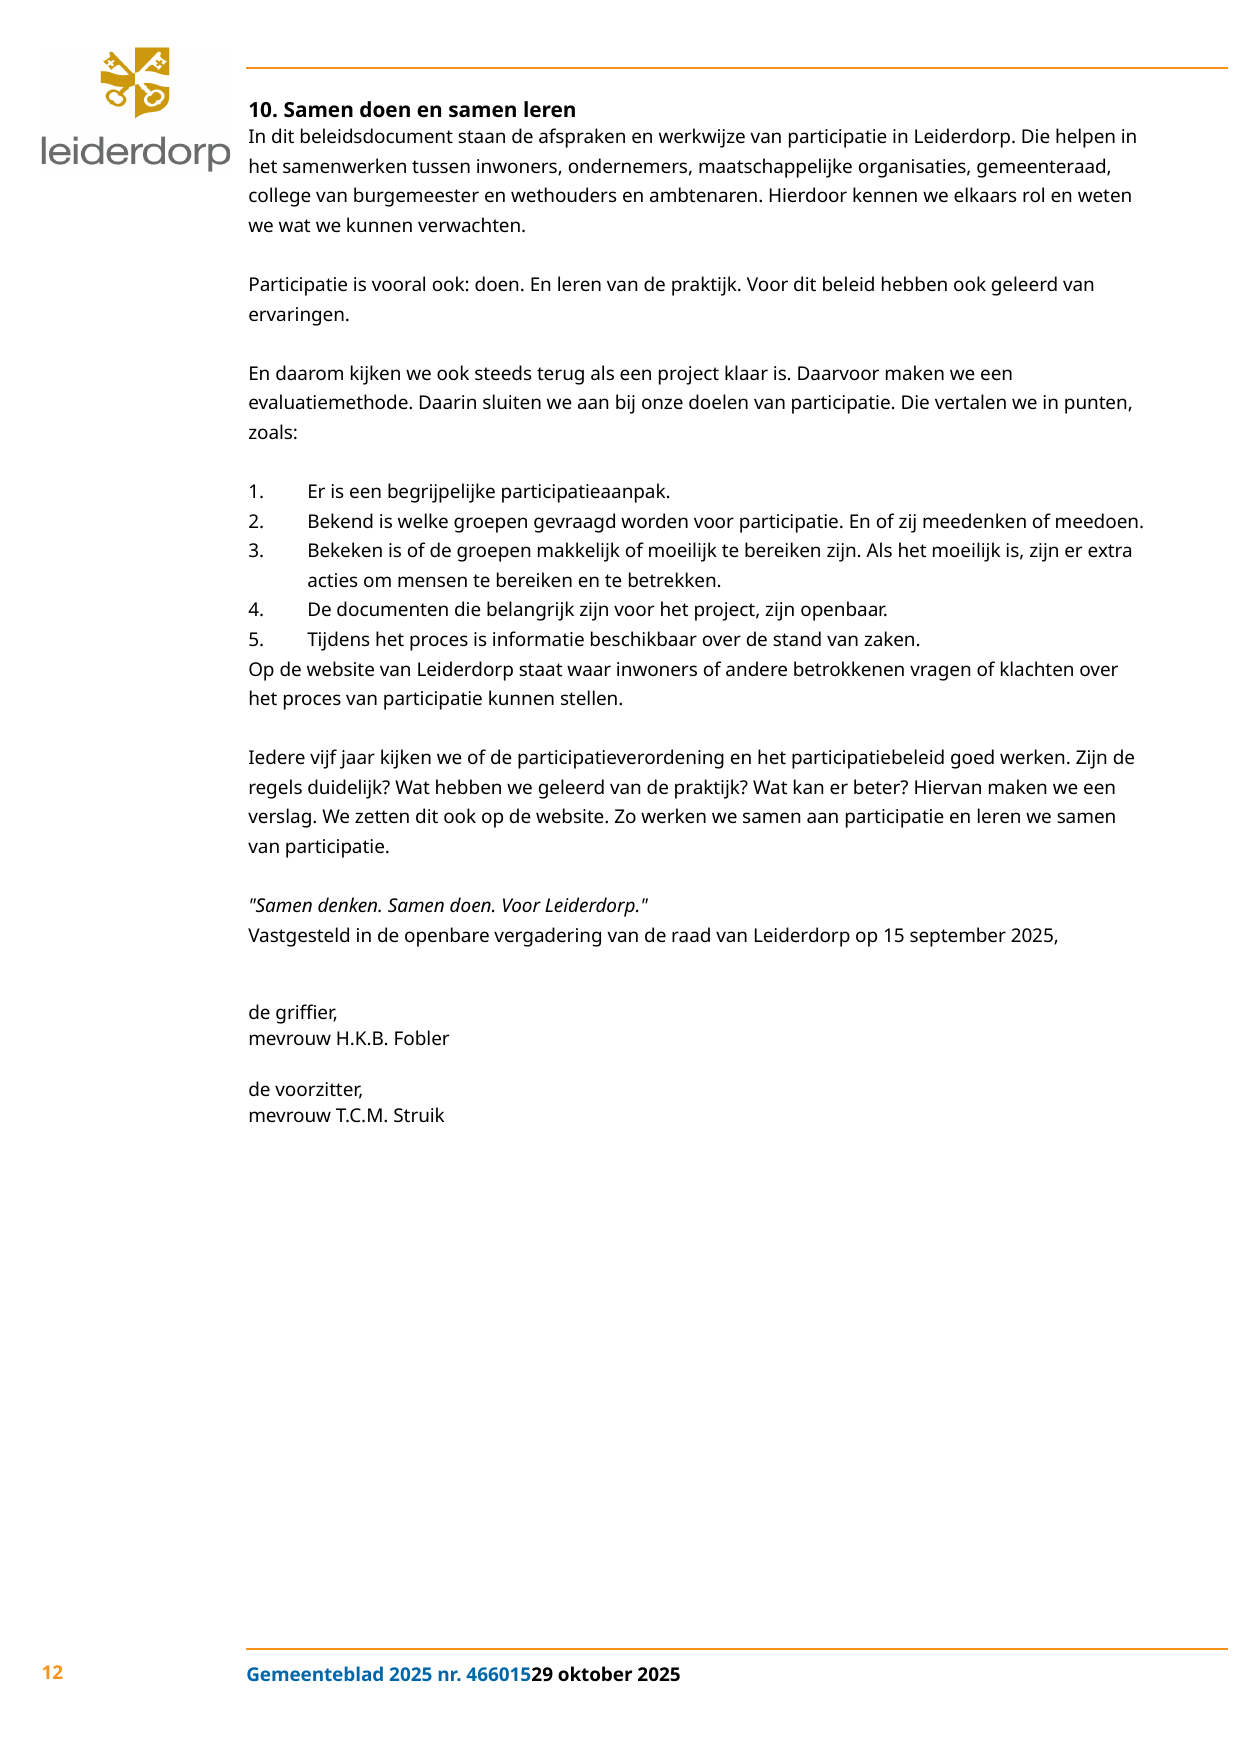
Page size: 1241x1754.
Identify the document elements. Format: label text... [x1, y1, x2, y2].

list Er is een begrijpelijke participatieaanpak. [248, 478, 1152, 504]
list Tijdens het proces is informatie beschikbaar over de stand van zaken. [248, 626, 1152, 652]
text Participatie is vooral ook: doen. En leren van de praktijk. Voor dit beleid hebben ook geleerd van ervaringen. [248, 271, 1152, 326]
text Iedere vijf jaar kijken we of de participatieverordening en het participatiebeleid goed werken. Zijn de regels duidelijk? Wat hebben we geleerd van de praktijk? Wat kan er beter? Hiervan maken we een verslag. We zetten dit ook op de website. Zo werken we samen aan participatie en leren we samen van participatie. [248, 744, 1152, 859]
text de voorzitter, [248, 1076, 1152, 1102]
text Vastgesteld in de openbare vergadering van de raad van Leiderdorp op 15 september 2025, [248, 922, 1152, 948]
text In dit beleidsdocument staan de afspraken en werkwijze van participatie in Leiderdorp. Die helpen in het samenwerken tussen inwoners, ondernemers, maatschappelijke organisaties, gemeenteraad, college van burgemeester en wethouders en ambtenaren. Hierdoor kennen we elkaars rol en weten we wat we kunnen verwachten. [248, 123, 1152, 238]
text mevrouw T.C.M. Struik [248, 1102, 1152, 1128]
text En daarom kijken we ook steeds terug als een project klaar is. Daarvoor maken we een evaluatiemethode. Daarin sluiten we aan bij onze doelen van participatie. Die vertalen we in punten, zoals: [248, 360, 1152, 445]
list Bekeken is of de groepen makkelijk of moeilijk te bereiken zijn. Als het moeilijk is, zijn er extra acties om mensen te bereiken en te betrekken. [248, 537, 1152, 593]
text Op de website van Leiderdorp staat waar inwoners of andere betrokkenen vragen of klachten over het proces van participatie kunnen stellen. [248, 656, 1152, 711]
list Bekend is welke groepen gevraagd worden voor participatie. En of zij meedenken of meedoen. [248, 508, 1152, 533]
text "Samen denken. Samen doen. Voor Leiderdorp." [248, 892, 1152, 918]
text 10. Samen doen en samen leren [248, 95, 1152, 123]
text de griffier, [248, 999, 1152, 1025]
picture [41, 47, 231, 172]
list De documenten die belangrijk zijn voor het project, zijn openbaar. [248, 597, 1152, 622]
text mevrouw H.K.B. Fobler [248, 1025, 1152, 1051]
